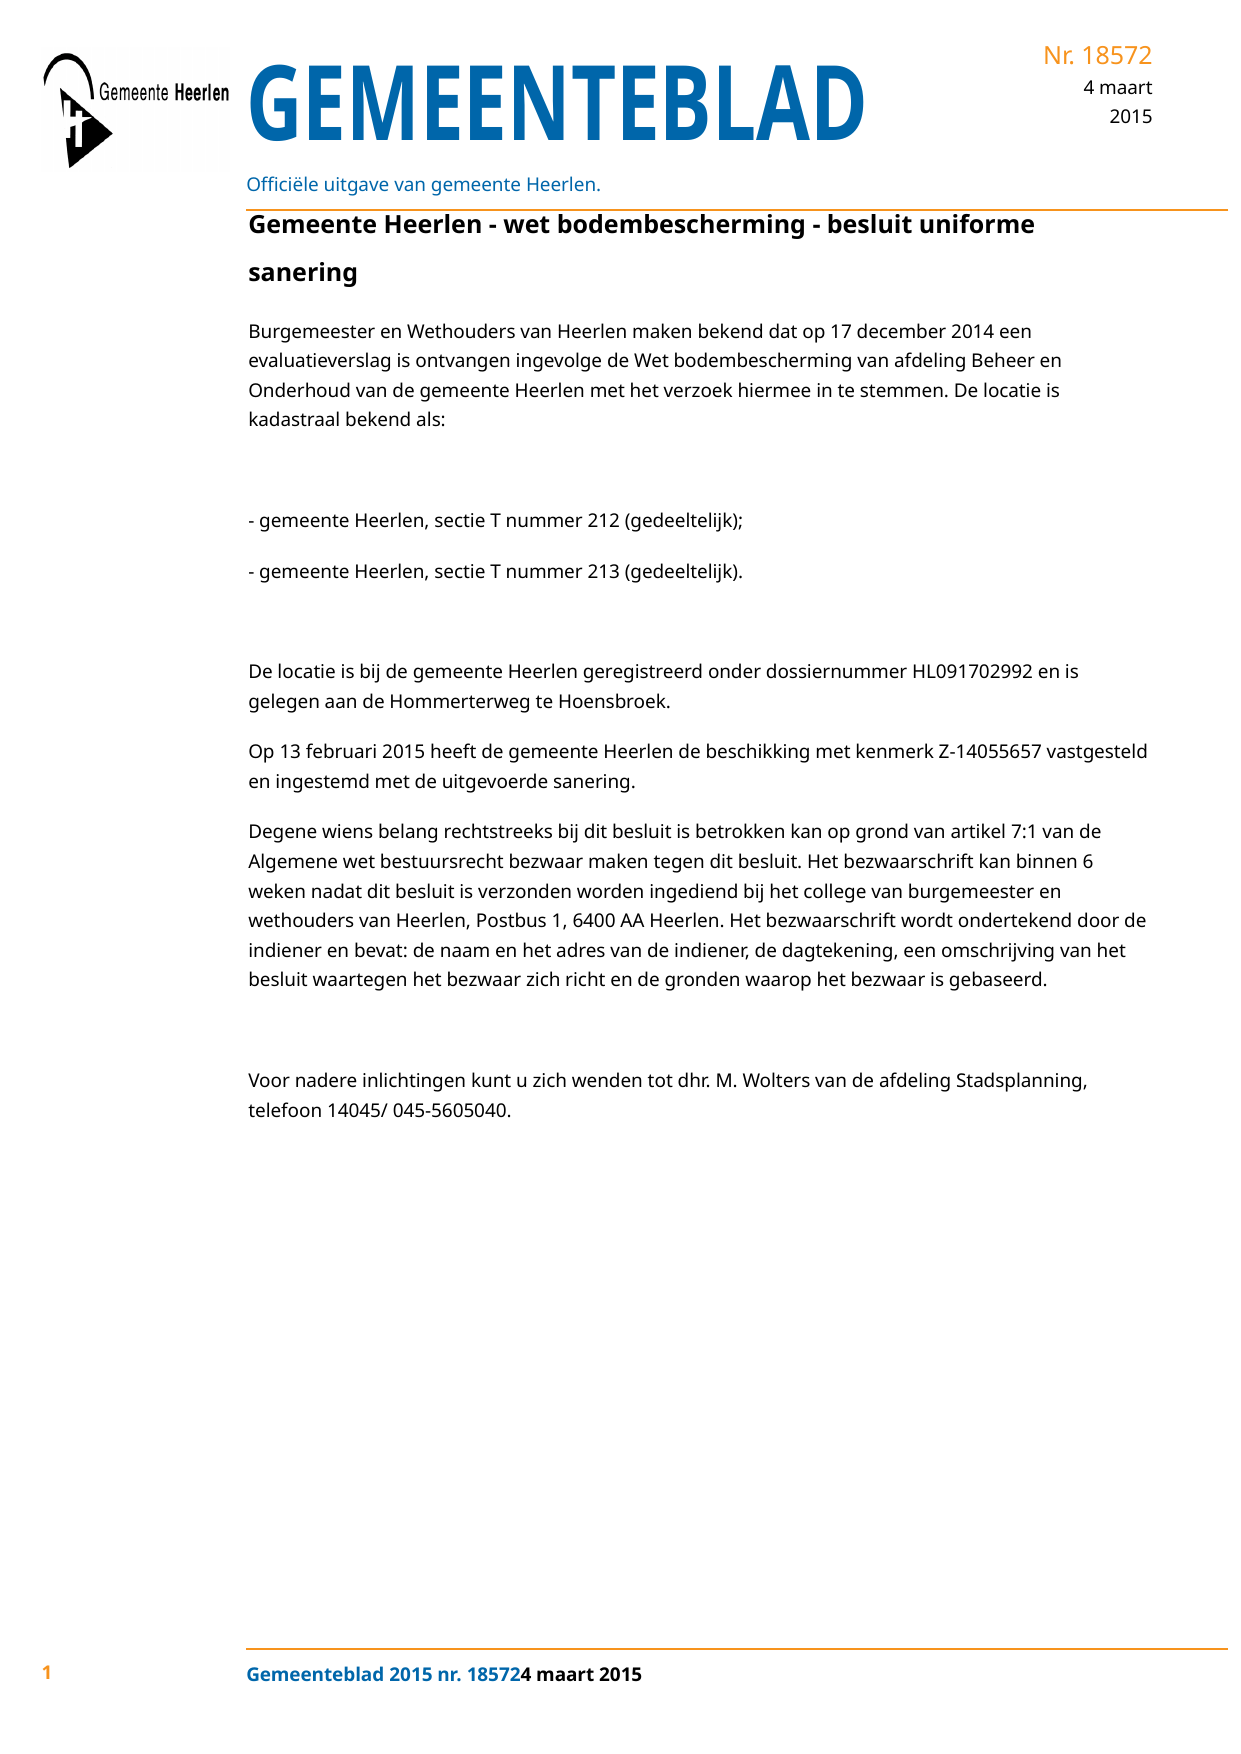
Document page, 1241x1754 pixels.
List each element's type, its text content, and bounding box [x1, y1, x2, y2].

text Gemeente Heerlen - wet bodembescherming - besluit uniforme sanering [248, 211, 1152, 288]
picture [41, 47, 231, 172]
text De locatie is bij de gemeente Heerlen geregistreerd onder dossiernummer HL091702992 en is gelegen aan de Hommerterweg te Hoensbroek. [248, 659, 1152, 714]
text Burgemeester en Wethouders van Heerlen maken bekend dat op 17 december 2014 een evaluatieverslag is ontvangen ingevolge de Wet bodembescherming van afdeling Beheer en Onderhoud van de gemeente Heerlen met het verzoek hiermee in te stemmen. De locatie is kadastraal bekend als: [248, 318, 1152, 432]
text - gemeente Heerlen, sectie T nummer 213 (gedeeltelijk). [248, 558, 1152, 584]
text Voor nadere inlichtingen kunt u zich wenden tot dhr. M. Wolters van de afdeling Stadsplanning, telefoon 14045/ 045-5605040. [248, 1067, 1152, 1123]
text - gemeente Heerlen, sectie T nummer 212 (gedeeltelijk); [248, 507, 1152, 533]
text Degene wiens belang rechtstreeks bij dit besluit is betrokken kan op grond van artikel 7:1 van de Algemene wet bestuursrecht bezwaar maken tegen dit besluit. Het bezwaarschrift kan binnen 6 weken nadat dit besluit is verzonden worden ingediend bij het college van burgemeester en wethouders van Heerlen, Postbus 1, 6400 AA Heerlen. Het bezwaarschrift wordt ondertekend door de indiener en bevat: de naam en het adres van de indiener, de dagtekening, een omschrijving van het besluit waartegen het bezwaar zich richt en de gronden waarop het bezwaar is gebaseerd. [248, 819, 1152, 992]
text Op 13 februari 2015 heeft de gemeente Heerlen de beschikking met kenmerk Z-14055657 vastgesteld en ingestemd met de uitgevoerde sanering. [248, 739, 1152, 794]
